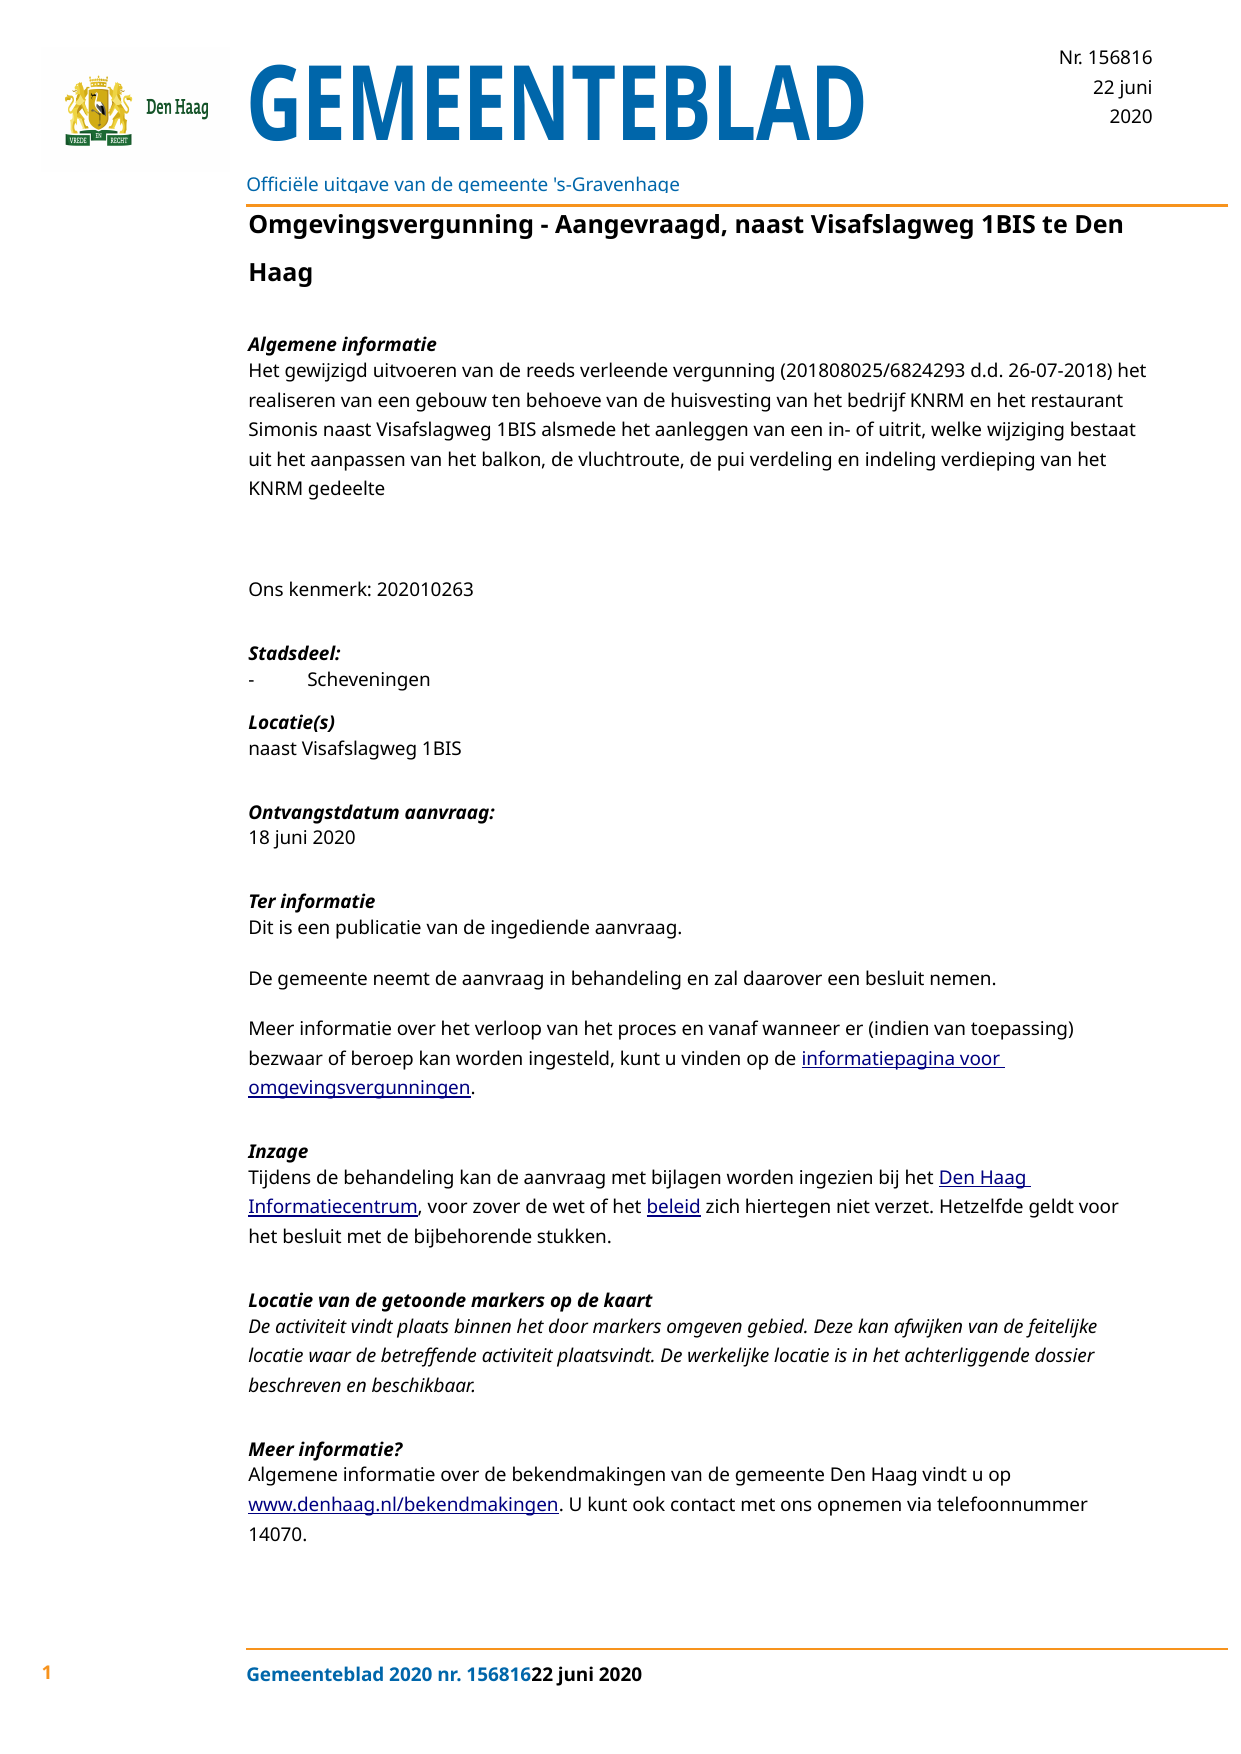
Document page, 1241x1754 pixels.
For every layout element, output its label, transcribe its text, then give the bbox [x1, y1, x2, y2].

text De gemeente neemt de aanvraag in behandeling en zal daarover een besluit nemen. [248, 965, 1152, 990]
text Algemene informatie over de bekendmakingen van de gemeente Den Haag vindt u op www.denhaag.nl/bekendmakingen. U kunt ook contact met ons opnemen via telefoonnummer 14070. [248, 1462, 1152, 1547]
text Inzage [248, 1138, 1152, 1164]
text Het gewijzigd uitvoeren van de reeds verleende vergunning (201808025/6824293 d.d. 26-07-2018) het realiseren van een gebouw ten behoeve van de huisvesting van het bedrijf KNRM en het restaurant Simonis naast Visafslagweg 1BIS alsmede het aanleggen van een in- of uitrit, welke wijziging bestaat uit het aanpassen van het balkon, de vluchtroute, de pui verdeling en indeling verdieping van het KNRM gedeelte [248, 357, 1152, 501]
text Locatie van de getoonde markers op de kaart [248, 1287, 1152, 1313]
text Dit is een publicatie van de ingediende aanvraag. [248, 914, 1152, 940]
text Meer informatie over het verloop van het proces en vanaf wanneer er (indien van toepassing) bezwaar of beroep kan worden ingesteld, kunt u vinden op de informatiepagina voor omgevingsvergunningen. [248, 1015, 1152, 1100]
list Scheveningen [248, 666, 1152, 692]
text Omgevingsvergunning - Aangevraagd, naast Visafslagweg 1BIS te Den Haag [248, 207, 1152, 288]
text 18 juni 2020 [248, 824, 1152, 850]
picture [41, 47, 231, 172]
text Locatie(s) [248, 709, 1152, 735]
text Ter informatie [248, 888, 1152, 914]
text Algemene informatie [248, 331, 1152, 357]
text Meer informatie? [248, 1436, 1152, 1462]
text Tijdens de behandeling kan de aanvraag met bijlagen worden ingezien bij het Den Haag Informatiecentrum, voor zover de wet of het beleid zich hiertegen niet verzet. Hetzelfde geldt voor het besluit met de bijbehorende stukken. [248, 1164, 1152, 1249]
text naast Visafslagweg 1BIS [248, 735, 1152, 761]
text Ons kenmerk: 202010263 [248, 576, 1152, 602]
text Stadsdeel: [248, 640, 1152, 666]
text Ontvangstdatum aanvraag: [248, 799, 1152, 824]
text De activiteit vindt plaats binnen het door markers omgeven gebied. Deze kan afwijken van de feitelijke locatie waar de betreffende activiteit plaatsvindt. De werkelijke locatie is in het achterliggende dossier beschreven en beschikbaar. [248, 1313, 1152, 1398]
